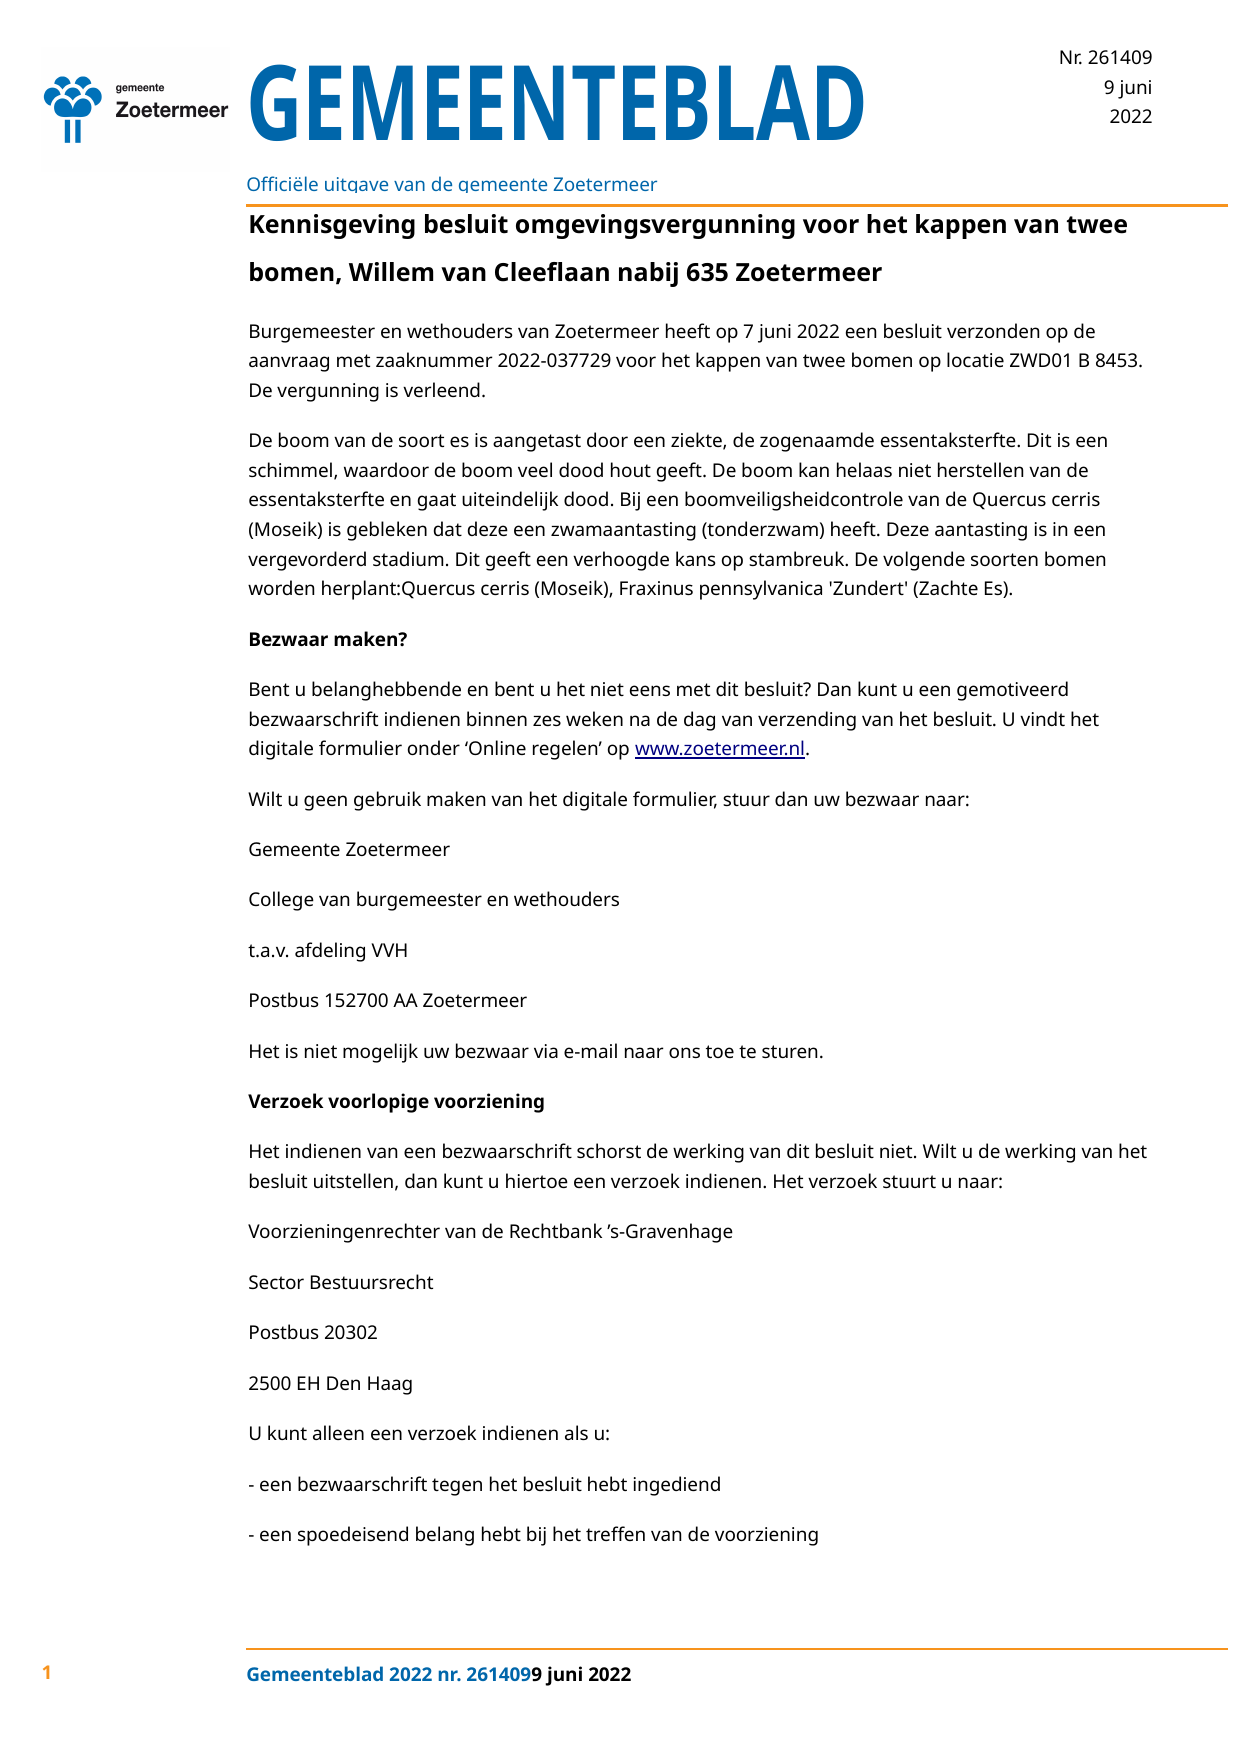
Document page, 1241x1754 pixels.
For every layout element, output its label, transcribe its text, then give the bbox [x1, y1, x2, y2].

text Het is niet mogelijk uw bezwaar via e-mail naar ons toe te sturen. [248, 1038, 1152, 1064]
text Verzoek voorlopige voorziening [248, 1088, 1152, 1114]
text College van burgemeester en wethouders [248, 887, 1152, 912]
text Kennisgeving besluit omgevingsvergunning voor het kappen van twee bomen, Willem van Cleeflaan nabij 635 Zoetermeer [248, 207, 1152, 288]
text Gemeente Zoetermeer [248, 836, 1152, 862]
text Postbus 152700 AA Zoetermeer [248, 987, 1152, 1013]
text De boom van de soort es is aangetast door een ziekte, de zogenaamde essentaksterfte. Dit is een schimmel, waardoor de boom veel dood hout geeft. De boom kan helaas niet herstellen van de essentaksterfte en gaat uiteindelijk dood. Bij een boomveiligsheidcontrole van de Quercus cerris (Moseik) is gebleken dat deze een zwamaantasting (tonderzwam) heeft. Deze aantasting is in een vergevorderd stadium. Dit geeft een verhoogde kans op stambreuk. De volgende soorten bomen worden herplant:Quercus cerris (Moseik), Fraxinus pennsylvanica 'Zundert' (Zachte Es). [248, 427, 1152, 601]
text Sector Bestuursrecht [248, 1269, 1152, 1295]
text - een bezwaarschrift tegen het besluit hebt ingediend [248, 1471, 1152, 1497]
text U kunt alleen een verzoek indienen als u: [248, 1420, 1152, 1446]
text t.a.v. afdeling VVH [248, 937, 1152, 963]
text Postbus 20302 [248, 1319, 1152, 1345]
text Bent u belanghebbende en bent u het niet eens met dit besluit? Dan kunt u een gemotiveerd bezwaarschrift indienen binnen zes weken na de dag van verzending van het besluit. U vindt het digitale formulier onder ‘Online regelen’ op www.zoetermeer.nl. [248, 676, 1152, 761]
text Burgemeester en wethouders van Zoetermeer heeft op 7 juni 2022 een besluit verzonden op de aanvraag met zaaknummer 2022-037729 voor het kappen van twee bomen op locatie ZWD01 B 8453. De vergunning is verleend. [248, 318, 1152, 403]
text 2500 EH Den Haag [248, 1370, 1152, 1396]
text Het indienen van een bezwaarschrift schorst de werking van dit besluit niet. Wilt u de werking van het besluit uitstellen, dan kunt u hiertoe een verzoek indienen. Het verzoek stuurt u naar: [248, 1139, 1152, 1194]
picture [41, 47, 231, 172]
text - een spoedeisend belang hebt bij het treffen van de voorziening [248, 1521, 1152, 1547]
text Wilt u geen gebruik maken van het digitale formulier, stuur dan uw bezwaar naar: [248, 786, 1152, 812]
text Bezwaar maken? [248, 626, 1152, 652]
text Voorzieningenrechter van de Rechtbank ’s-Gravenhage [248, 1219, 1152, 1244]
